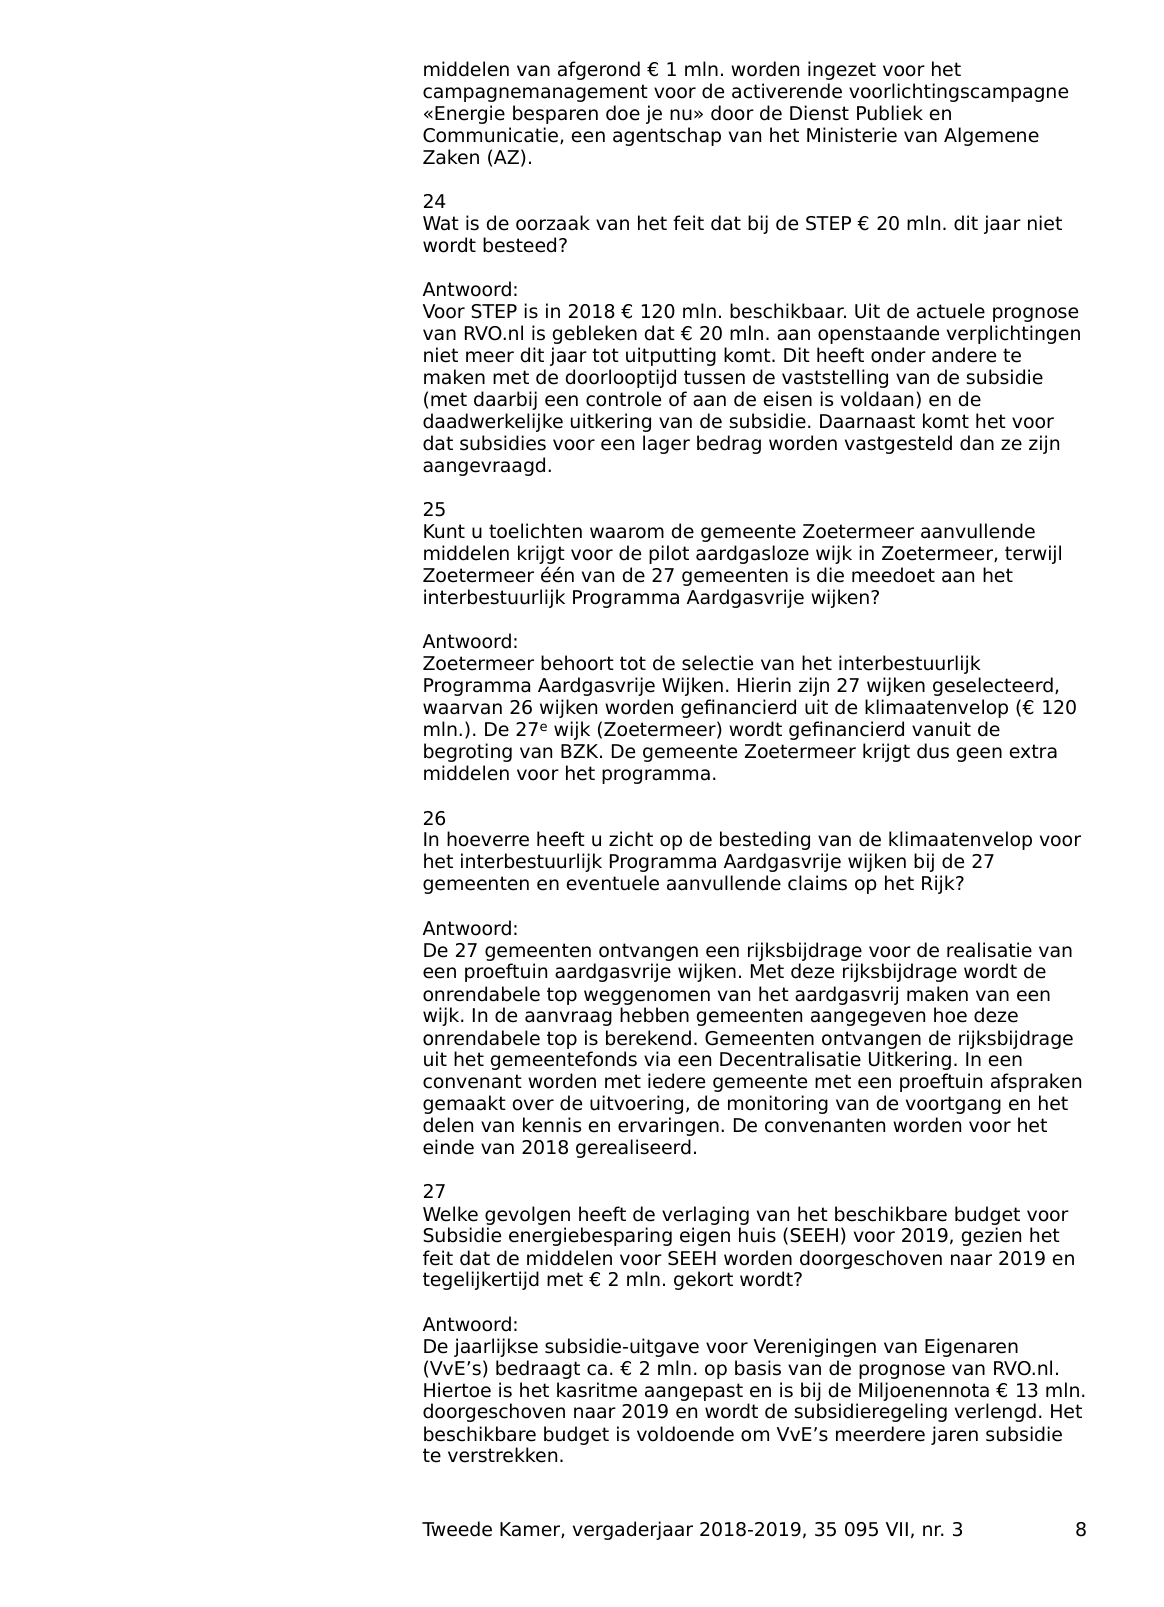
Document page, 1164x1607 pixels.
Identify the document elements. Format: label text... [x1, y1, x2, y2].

text Welke gevolgen heeft de verlaging van het beschikbare budget voor Subsidie energiebesparing eigen huis (SEEH) voor 2019, gezien het feit dat de middelen voor SEEH worden doorgeschoven naar 2019 en tegelijkertijd met € 2 mln. gekort wordt? [422, 1203, 1087, 1291]
text Wat is de oorzaak van het feit dat bij de STEP € 20 mln. dit jaar niet wordt besteed? [422, 213, 1087, 257]
text Antwoord: [422, 917, 1087, 939]
text 25 [422, 499, 1087, 521]
text 26 [422, 807, 1087, 829]
text 24 [422, 191, 1087, 213]
text In hoeverre heeft u zicht op de besteding van de klimaatenvelop voor het interbestuurlijk Programma Aardgasvrije wijken bij de 27 gemeenten en eventuele aanvullende claims op het Rijk? [422, 829, 1087, 895]
text Antwoord: [422, 1313, 1087, 1336]
text Antwoord: [422, 631, 1087, 653]
text Voor STEP is in 2018 € 120 mln. beschikbaar. Uit de actuele prognose van RVO.nl is gebleken dat € 20 mln. aan openstaande verplichtingen niet meer dit jaar tot uitputting komt. Dit heeft onder andere te maken met de doorlooptijd tussen de vaststelling van de subsidie (met daarbij een controle of aan de eisen is voldaan) en de daadwerkelijke uitkering van de subsidie. Daarnaast komt het voor dat subsidies voor een lager bedrag worden vastgesteld dan ze zijn aangevraagd. [422, 301, 1087, 477]
text middelen van afgerond € 1 mln. worden ingezet voor het campagnemanagement voor de activerende voorlichtingscampagne «Energie besparen doe je nu» door de Dienst Publiek en Communicatie, een agentschap van het Ministerie van Algemene Zaken (AZ). [422, 59, 1087, 169]
text 27 [422, 1181, 1087, 1203]
text De 27 gemeenten ontvangen een rijksbijdrage voor de realisatie van een proeftuin aardgasvrije wijken. Met deze rijksbijdrage wordt de onrendabele top weggenomen van het aardgasvrij maken van een wijk. In de aanvraag hebben gemeenten aangegeven hoe deze onrendabele top is berekend. Gemeenten ontvangen de rijksbijdrage uit het gemeentefonds via een Decentralisatie Uitkering. In een convenant worden met iedere gemeente met een proeftuin afspraken gemaakt over de uitvoering, de monitoring van de voortgang en het delen van kennis en ervaringen. De convenanten worden voor het einde van 2018 gerealiseerd. [422, 939, 1087, 1159]
text Antwoord: [422, 279, 1087, 301]
text De jaarlijkse subsidie-uitgave voor Verenigingen van Eigenaren (VvE’s) bedraagt ca. € 2 mln. op basis van de prognose van RVO.nl. Hiertoe is het kasritme aangepast en is bij de Miljoenennota € 13 mln. doorgeschoven naar 2019 en wordt de subsidieregeling verlengd. Het beschikbare budget is voldoende om VvE’s meerdere jaren subsidie te verstrekken. [422, 1336, 1087, 1467]
text Zoetermeer behoort tot de selectie van het interbestuurlijk Programma Aardgasvrije Wijken. Hierin zijn 27 wijken geselecteerd, waarvan 26 wijken worden gefinancierd uit de klimaatenvelop (€ 120 mln.). De 27e wijk (Zoetermeer) wordt gefinancierd vanuit de begroting van BZK. De gemeente Zoetermeer krijgt dus geen extra middelen voor het programma. [422, 653, 1087, 785]
text Kunt u toelichten waarom de gemeente Zoetermeer aanvullende middelen krijgt voor de pilot aardgasloze wijk in Zoetermeer, terwijl Zoetermeer één van de 27 gemeenten is die meedoet aan het interbestuurlijk Programma Aardgasvrije wijken? [422, 521, 1087, 609]
